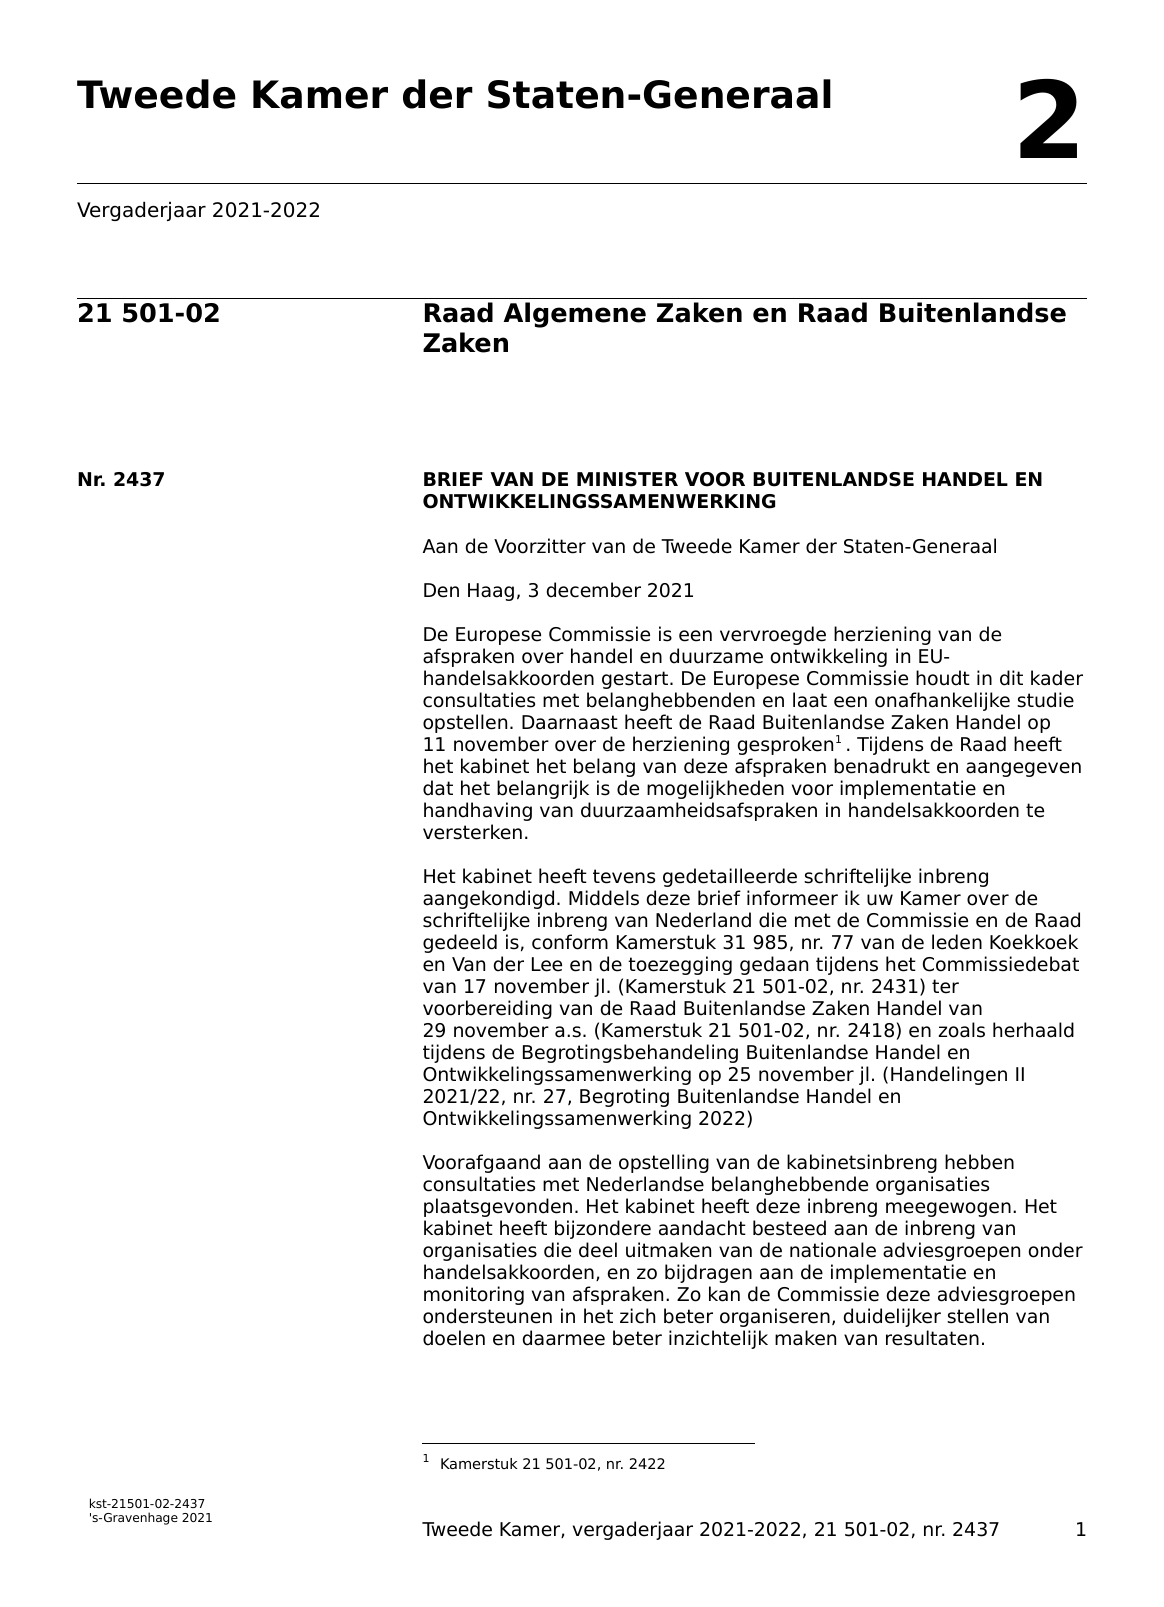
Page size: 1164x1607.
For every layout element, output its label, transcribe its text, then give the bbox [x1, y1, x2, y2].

text Voorafgaand aan de opstelling van de kabinetsinbreng hebben consultaties met Nederlandse belanghebbende organisaties plaatsgevonden. Het kabinet heeft deze inbreng meegewogen. Het kabinet heeft bijzondere aandacht besteed aan de inbreng van organisaties die deel uitmaken van de nationale adviesgroepen onder handelsakkoorden, en zo bijdragen aan de implementatie en monitoring van afspraken. Zo kan de Commissie deze adviesgroepen ondersteunen in het zich beter organiseren, duidelijker stellen van doelen en daarmee beter inzichtelijk maken van resultaten. [422, 1152, 1087, 1349]
text Aan de Voorzitter van de Tweede Kamer der Staten-Generaal [422, 536, 1087, 557]
text Kamerstuk 21 501-02, nr. 2422 [422, 1452, 1087, 1474]
text 's-Gravenhage 2021 [88, 1511, 323, 1525]
subtitle Nr. 2437 BRIEF VAN DE MINISTER VOOR BUITENLANDSE HANDEL EN ONTWIKKELINGSSAMENWERKING [77, 469, 1087, 513]
table_cell Vergaderjaar 2021-2022 [77, 184, 1087, 298]
subtitle 21 501-02 Raad Algemene Zaken en Raad Buitenlandse Zaken [77, 299, 1087, 358]
text Den Haag, 3 december 2021 [422, 580, 1087, 602]
table_header Tweede Kamer der Staten-Generaal [77, 59, 886, 183]
text Het kabinet heeft tevens gedetailleerde schriftelijke inbreng aangekondigd. Middels deze brief informeer ik uw Kamer over de schriftelijke inbreng van Nederland die met de Commissie en de Raad gedeeld is, conform Kamerstuk 31 985, nr. 77 van de leden Koekkoek en Van der Lee en de toezegging gedaan tijdens het Commissiedebat van 17 november jl. (Kamerstuk 21 501-02, nr. 2431) ter voorbereiding van de Raad Buitenlandse Zaken Handel van 29 november a.s. (Kamerstuk 21 501-02, nr. 2418) en zoals herhaald tijdens de Begrotingsbehandeling Buitenlandse Handel en Ontwikkelingssamenwerking op 25 november jl. (Handelingen II 2021/22, nr. 27, Begroting Buitenlandse Handel en Ontwikkelingssamenwerking 2022) [422, 866, 1087, 1129]
table_header 2 [886, 59, 1087, 183]
text De Europese Commissie is een vervroegde herziening van de afspraken over handel en duurzame ontwikkeling in EU-handelsakkoorden gestart. De Europese Commissie houdt in dit kader consultaties met belanghebbenden en laat een onafhankelijke studie opstellen. Daarnaast heeft de Raad Buitenlandse Zaken Handel op 11 november over de herziening gesproken. Tijdens de Raad heeft het kabinet het belang van deze afspraken benadrukt en aangegeven dat het belangrijk is de mogelijkheden voor implementatie en handhaving van duurzaamheidsafspraken in handelsakkoorden te versterken. [422, 624, 1087, 844]
text kst-21501-02-2437 [88, 1497, 323, 1511]
